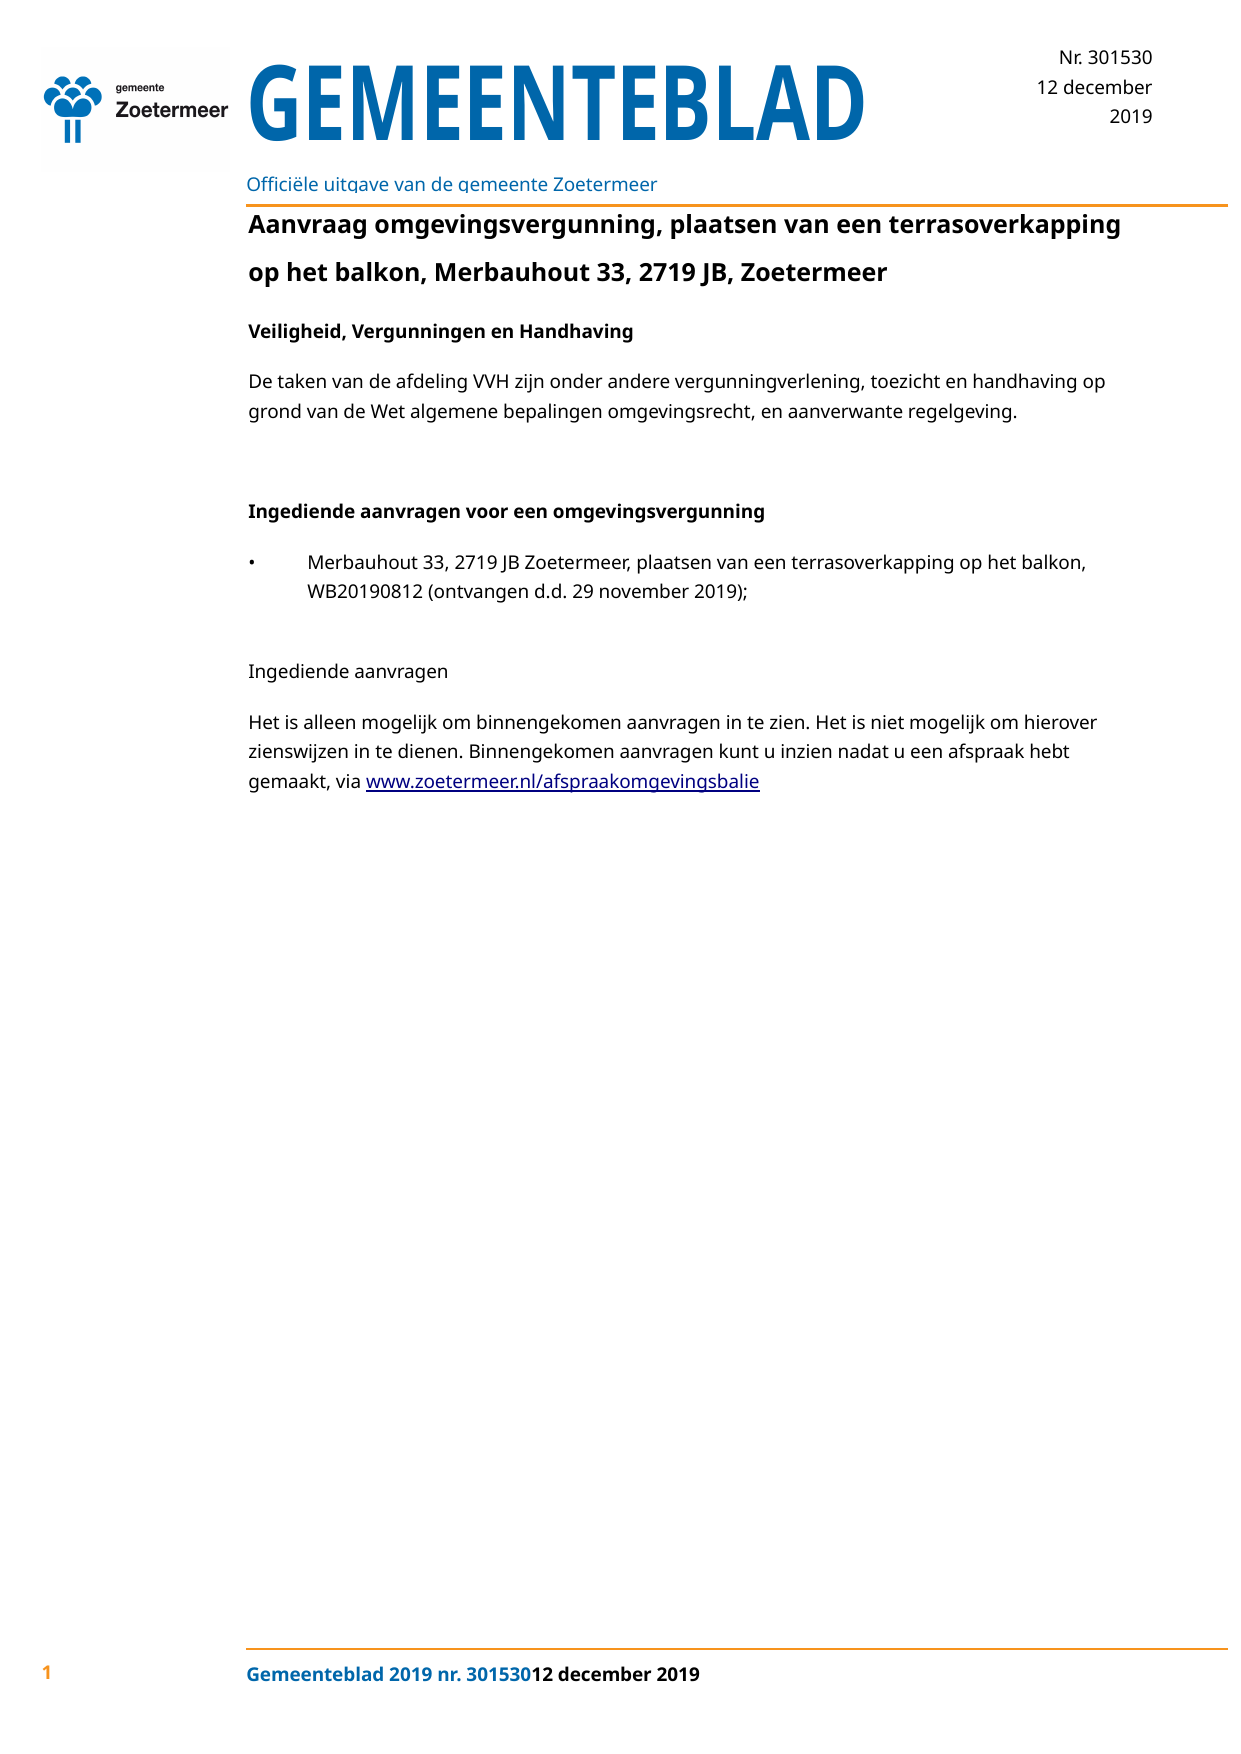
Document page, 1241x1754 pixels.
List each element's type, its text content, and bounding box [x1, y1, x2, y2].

text Aanvraag omgevingsvergunning, plaatsen van een terrasoverkapping op het balkon, Merbauhout 33, 2719 JB, Zoetermeer [248, 207, 1152, 288]
text De taken van de afdeling VVH zijn onder andere vergunningverlening, toezicht en handhaving op grond van de Wet algemene bepalingen omgevingsrecht, en aanverwante regelgeving. [248, 368, 1152, 424]
text Veiligheid, Vergunningen en Handhaving [248, 318, 1152, 344]
text Het is alleen mogelijk om binnengekomen aanvragen in te zien. Het is niet mogelijk om hierover zienswijzen in te dienen. Binnengekomen aanvragen kunt u inzien nadat u een afspraak hebt gemaakt, via www.zoetermeer.nl/afspraakomgevingsbalie [248, 709, 1152, 794]
list Merbauhout 33, 2719 JB Zoetermeer, plaatsen van een terrasoverkapping op het balkon, WB20190812 (ontvangen d.d. 29 november 2019); [248, 549, 1152, 604]
text Ingediende aanvragen voor een omgevingsvergunning [248, 499, 1152, 524]
picture [41, 47, 231, 172]
text Ingediende aanvragen [248, 659, 1152, 684]
